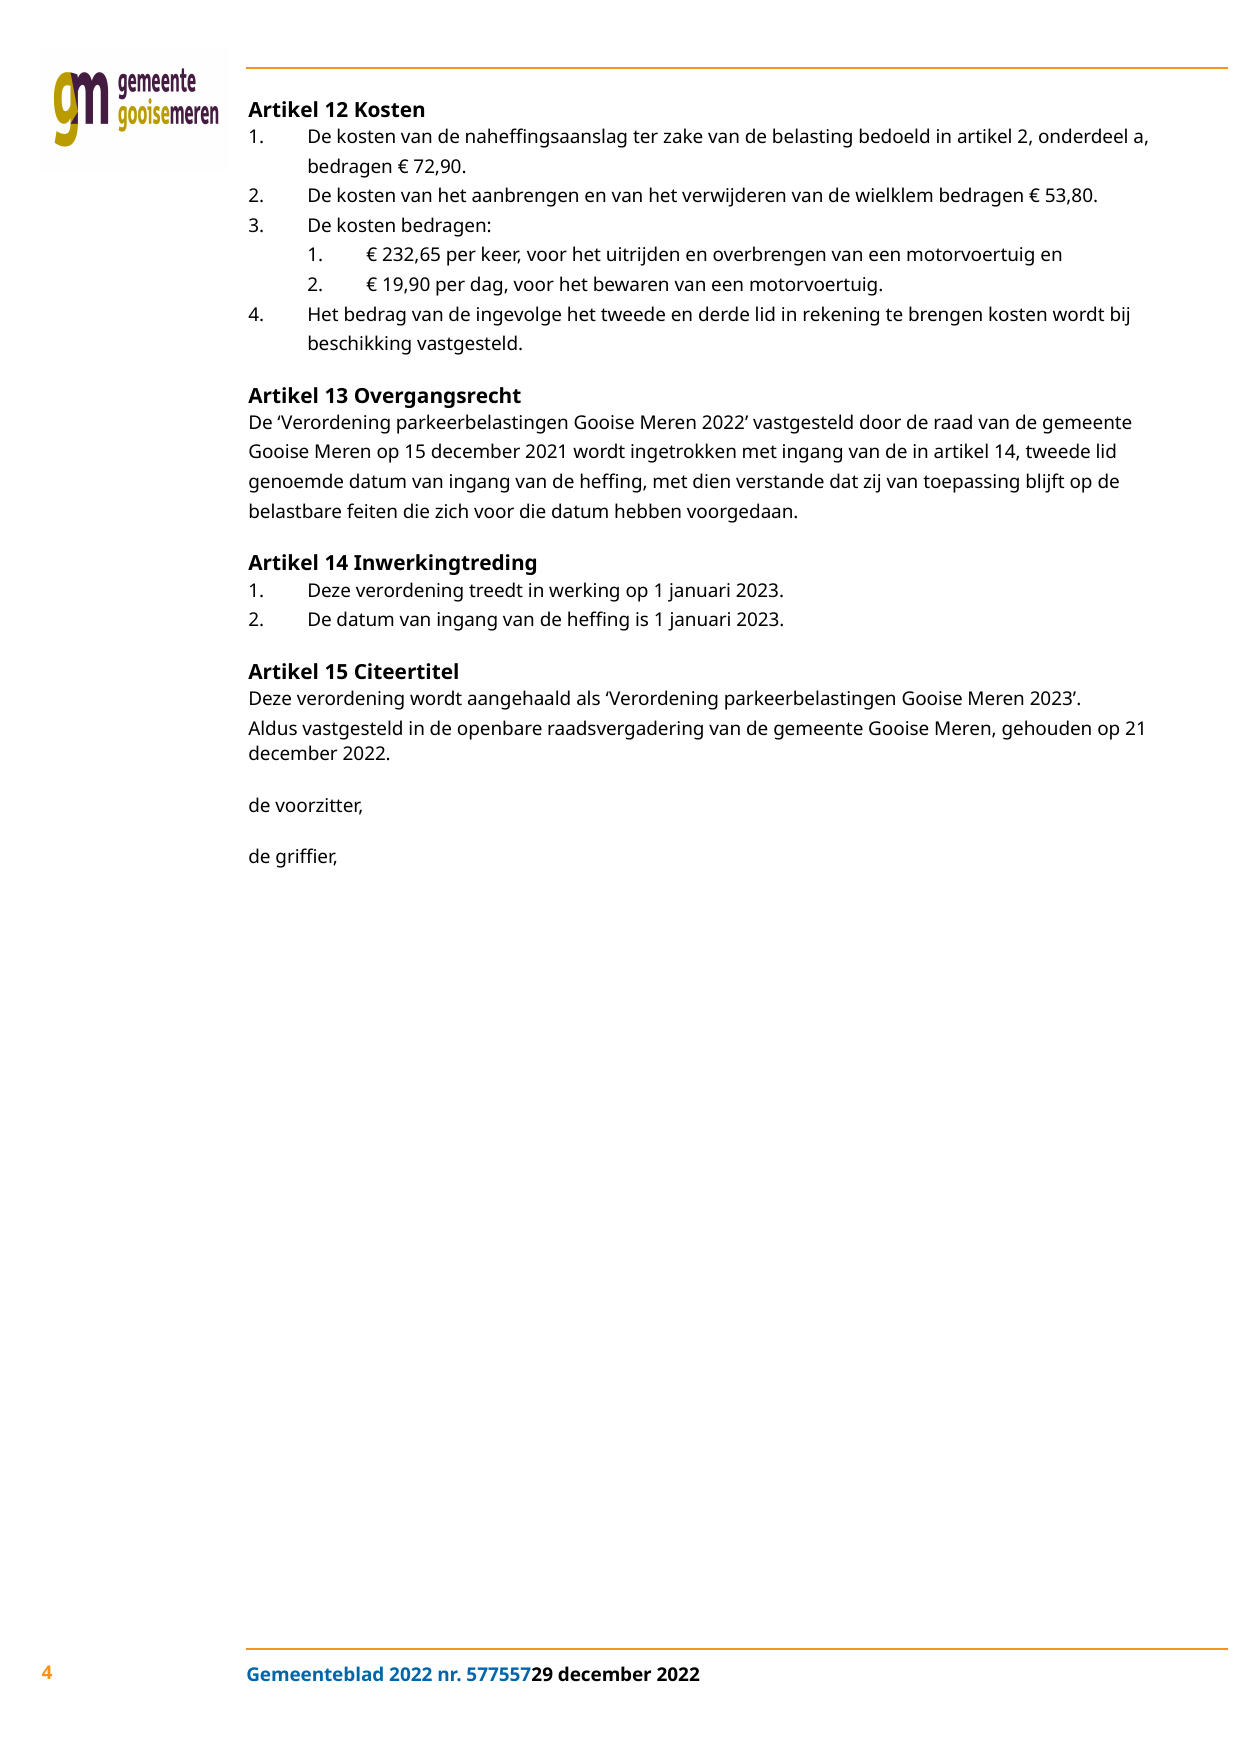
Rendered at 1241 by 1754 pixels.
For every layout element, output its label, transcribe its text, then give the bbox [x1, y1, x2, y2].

list € 19,90 per dag, voor het bewaren van een motorvoertuig. [307, 271, 1152, 297]
list Het bedrag van de ingevolge het tweede en derde lid in rekening te brengen kosten wordt bij beschikking vastgesteld. [248, 301, 1152, 356]
text de griffier, [248, 843, 1152, 869]
picture [41, 47, 231, 172]
text de voorzitter, [248, 792, 1152, 818]
text Artikel 13 Overgangsrecht [248, 381, 1152, 409]
list De kosten van de naheffingsaanslag ter zake van de belasting bedoeld in artikel 2, onderdeel a, bedragen € 72,90. [248, 123, 1152, 178]
text Deze verordening wordt aangehaald als ‘Verordening parkeerbelastingen Gooise Meren 2023’. [248, 685, 1152, 711]
list De kosten van het aanbrengen en van het verwijderen van de wielklem bedragen € 53,80. [248, 182, 1152, 208]
text Aldus vastgesteld in de openbare raadsvergadering van de gemeente Gooise Meren, gehouden op 21 december 2022. [248, 715, 1152, 766]
text Artikel 14 Inwerkingtreding [248, 548, 1152, 577]
text De ‘Verordening parkeerbelastingen Gooise Meren 2022’ vastgesteld door de raad van de gemeente Gooise Meren op 15 december 2021 wordt ingetrokken met ingang van de in artikel 14, tweede lid genoemde datum van ingang van de heffing, met dien verstande dat zij van toepassing blijft op de belastbare feiten die zich voor die datum hebben voorgedaan. [248, 409, 1152, 524]
text Artikel 12 Kosten [248, 95, 1152, 123]
list € 232,65 per keer, voor het uitrijden en overbrengen van een motorvoertuig en [307, 242, 1152, 267]
list De datum van ingang van de heffing is 1 januari 2023. [248, 606, 1152, 632]
text Artikel 15 Citeertitel [248, 657, 1152, 685]
list Deze verordening treedt in werking op 1 januari 2023. [248, 577, 1152, 602]
list De kosten bedragen: [248, 212, 1152, 238]
